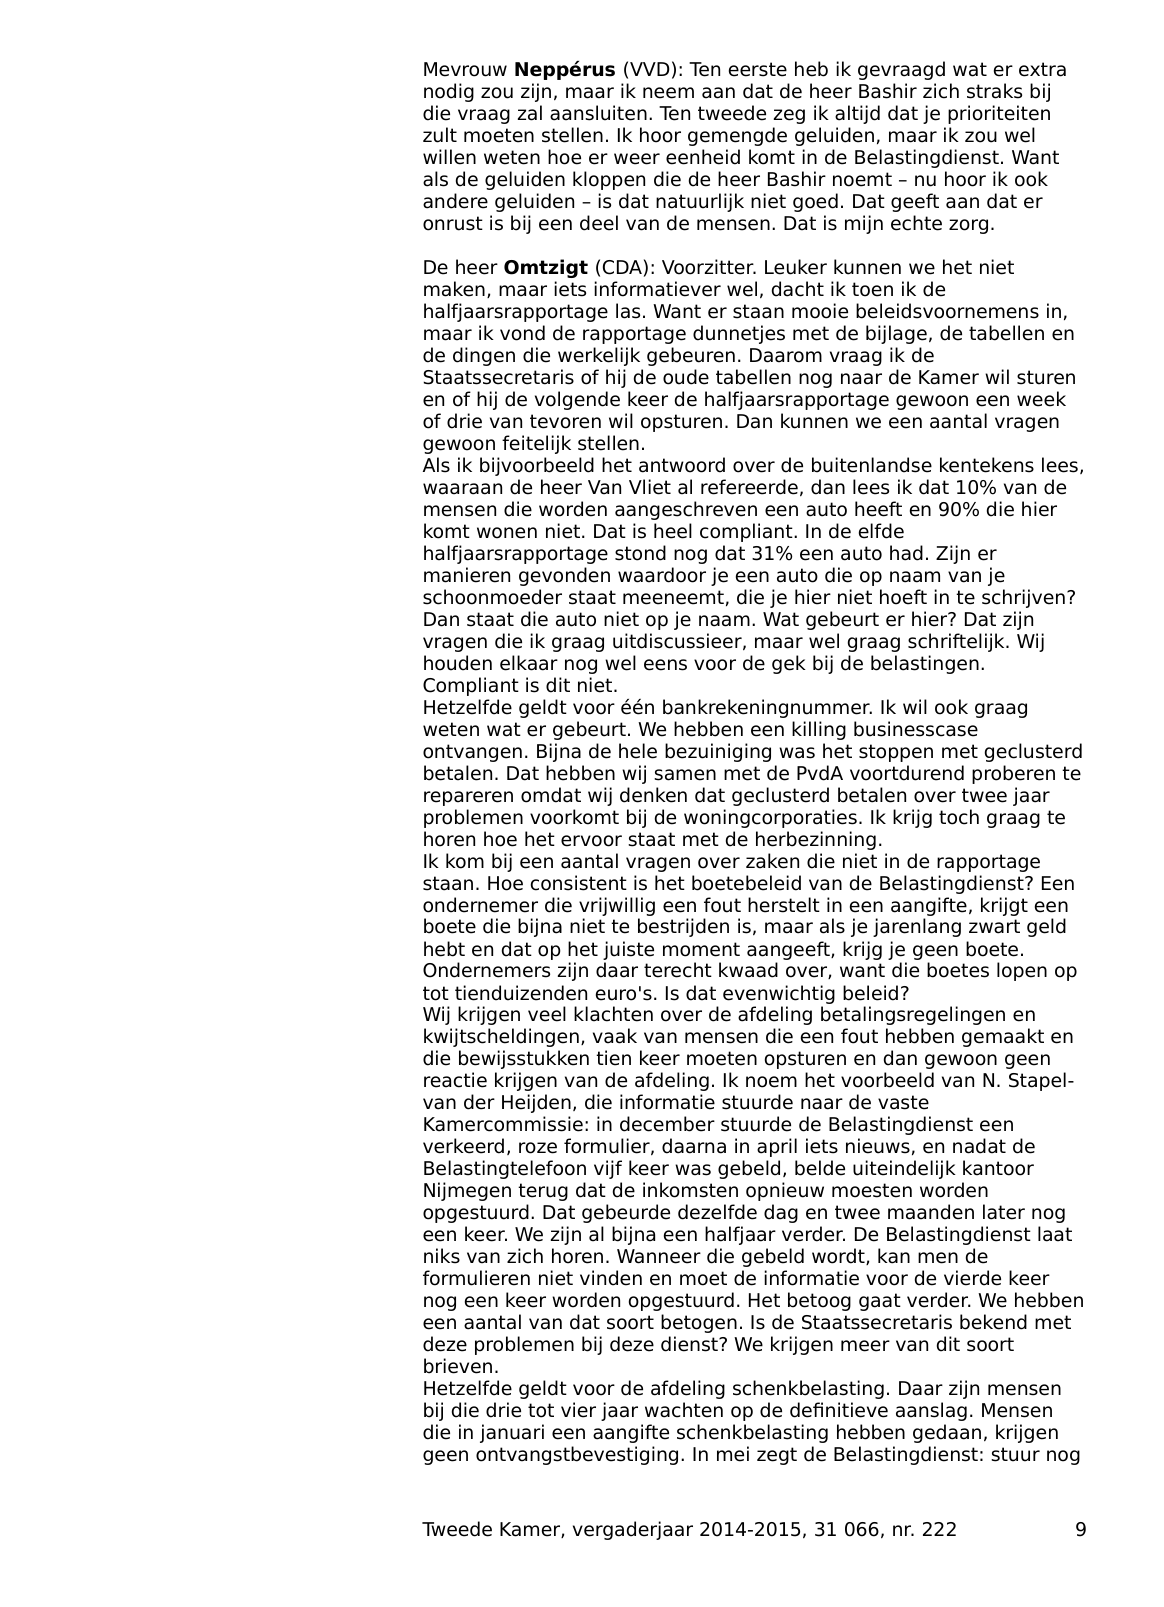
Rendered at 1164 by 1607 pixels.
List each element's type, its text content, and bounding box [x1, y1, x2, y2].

text Mevrouw Neppérus (VVD): Ten eerste heb ik gevraagd wat er extra nodig zou zijn, maar ik neem aan dat de heer Bashir zich straks bij die vraag zal aansluiten. Ten tweede zeg ik altijd dat je prioriteiten zult moeten stellen. Ik hoor gemengde geluiden, maar ik zou wel willen weten hoe er weer eenheid komt in de Belastingdienst. Want als de geluiden kloppen die de heer Bashir noemt – nu hoor ik ook andere geluiden – is dat natuurlijk niet goed. Dat geeft aan dat er onrust is bij een deel van de mensen. Dat is mijn echte zorg. [422, 59, 1087, 235]
text De heer Omtzigt (CDA): Voorzitter. Leuker kunnen we het niet maken, maar iets informatiever wel, dacht ik toen ik de halfjaarsrapportage las. Want er staan mooie beleidsvoornemens in, maar ik vond de rapportage dunnetjes met de bijlage, de tabellen en de dingen die werkelijk gebeuren. Daarom vraag ik de Staatssecretaris of hij de oude tabellen nog naar de Kamer wil sturen en of hij de volgende keer de halfjaarsrapportage gewoon een week of drie van tevoren wil opsturen. Dan kunnen we een aantal vragen gewoon feitelijk stellen. [422, 257, 1087, 455]
text Wij krijgen veel klachten over de afdeling betalingsregelingen en kwijtscheldingen, vaak van mensen die een fout hebben gemaakt en die bewijsstukken tien keer moeten opsturen en dan gewoon geen reactie krijgen van de afdeling. Ik noem het voorbeeld van N. Stapel-van der Heijden, die informatie stuurde naar de vaste Kamercommissie: in december stuurde de Belastingdienst een verkeerd, roze formulier, daarna in april iets nieuws, en nadat de Belastingtelefoon vijf keer was gebeld, belde uiteindelijk kantoor Nijmegen terug dat de inkomsten opnieuw moesten worden opgestuurd. Dat gebeurde dezelfde dag en twee maanden later nog een keer. We zijn al bijna een halfjaar verder. De Belastingdienst laat niks van zich horen. Wanneer die gebeld wordt, kan men de formulieren niet vinden en moet de informatie voor de vierde keer nog een keer worden opgestuurd. Het betoog gaat verder. We hebben een aantal van dat soort betogen. Is de Staatssecretaris bekend met deze problemen bij deze dienst? We krijgen meer van dit soort brieven. [422, 1004, 1087, 1378]
text Ik kom bij een aantal vragen over zaken die niet in de rapportage staan. Hoe consistent is het boetebeleid van de Belastingdienst? Een ondernemer die vrijwillig een fout herstelt in een aangifte, krijgt een boete die bijna niet te bestrijden is, maar als je jarenlang zwart geld hebt en dat op het juiste moment aangeeft, krijg je geen boete. Ondernemers zijn daar terecht kwaad over, want die boetes lopen op tot tienduizenden euro's. Is dat evenwichtig beleid? [422, 851, 1087, 1004]
text Als ik bijvoorbeeld het antwoord over de buitenlandse kentekens lees, waaraan de heer Van Vliet al refereerde, dan lees ik dat 10% van de mensen die worden aangeschreven een auto heeft en 90% die hier komt wonen niet. Dat is heel compliant. In de elfde halfjaarsrapportage stond nog dat 31% een auto had. Zijn er manieren gevonden waardoor je een auto die op naam van je schoonmoeder staat meeneemt, die je hier niet hoeft in te schrijven? Dan staat die auto niet op je naam. Wat gebeurt er hier? Dat zijn vragen die ik graag uitdiscussieer, maar wel graag schriftelijk. Wij houden elkaar nog wel eens voor de gek bij de belastingen. Compliant is dit niet. [422, 455, 1087, 697]
text Hetzelfde geldt voor de afdeling schenkbelasting. Daar zijn mensen bij die drie tot vier jaar wachten op de definitieve aanslag. Mensen die in januari een aangifte schenkbelasting hebben gedaan, krijgen geen ontvangstbevestiging. In mei zegt de Belastingdienst: stuur nog [422, 1378, 1087, 1466]
text Hetzelfde geldt voor één bankrekeningnummer. Ik wil ook graag weten wat er gebeurt. We hebben een killing businesscase ontvangen. Bijna de hele bezuiniging was het stoppen met geclusterd betalen. Dat hebben wij samen met de PvdA voortdurend proberen te repareren omdat wij denken dat geclusterd betalen over twee jaar problemen voorkomt bij de woningcorporaties. Ik krijg toch graag te horen hoe het ervoor staat met de herbezinning. [422, 697, 1087, 851]
